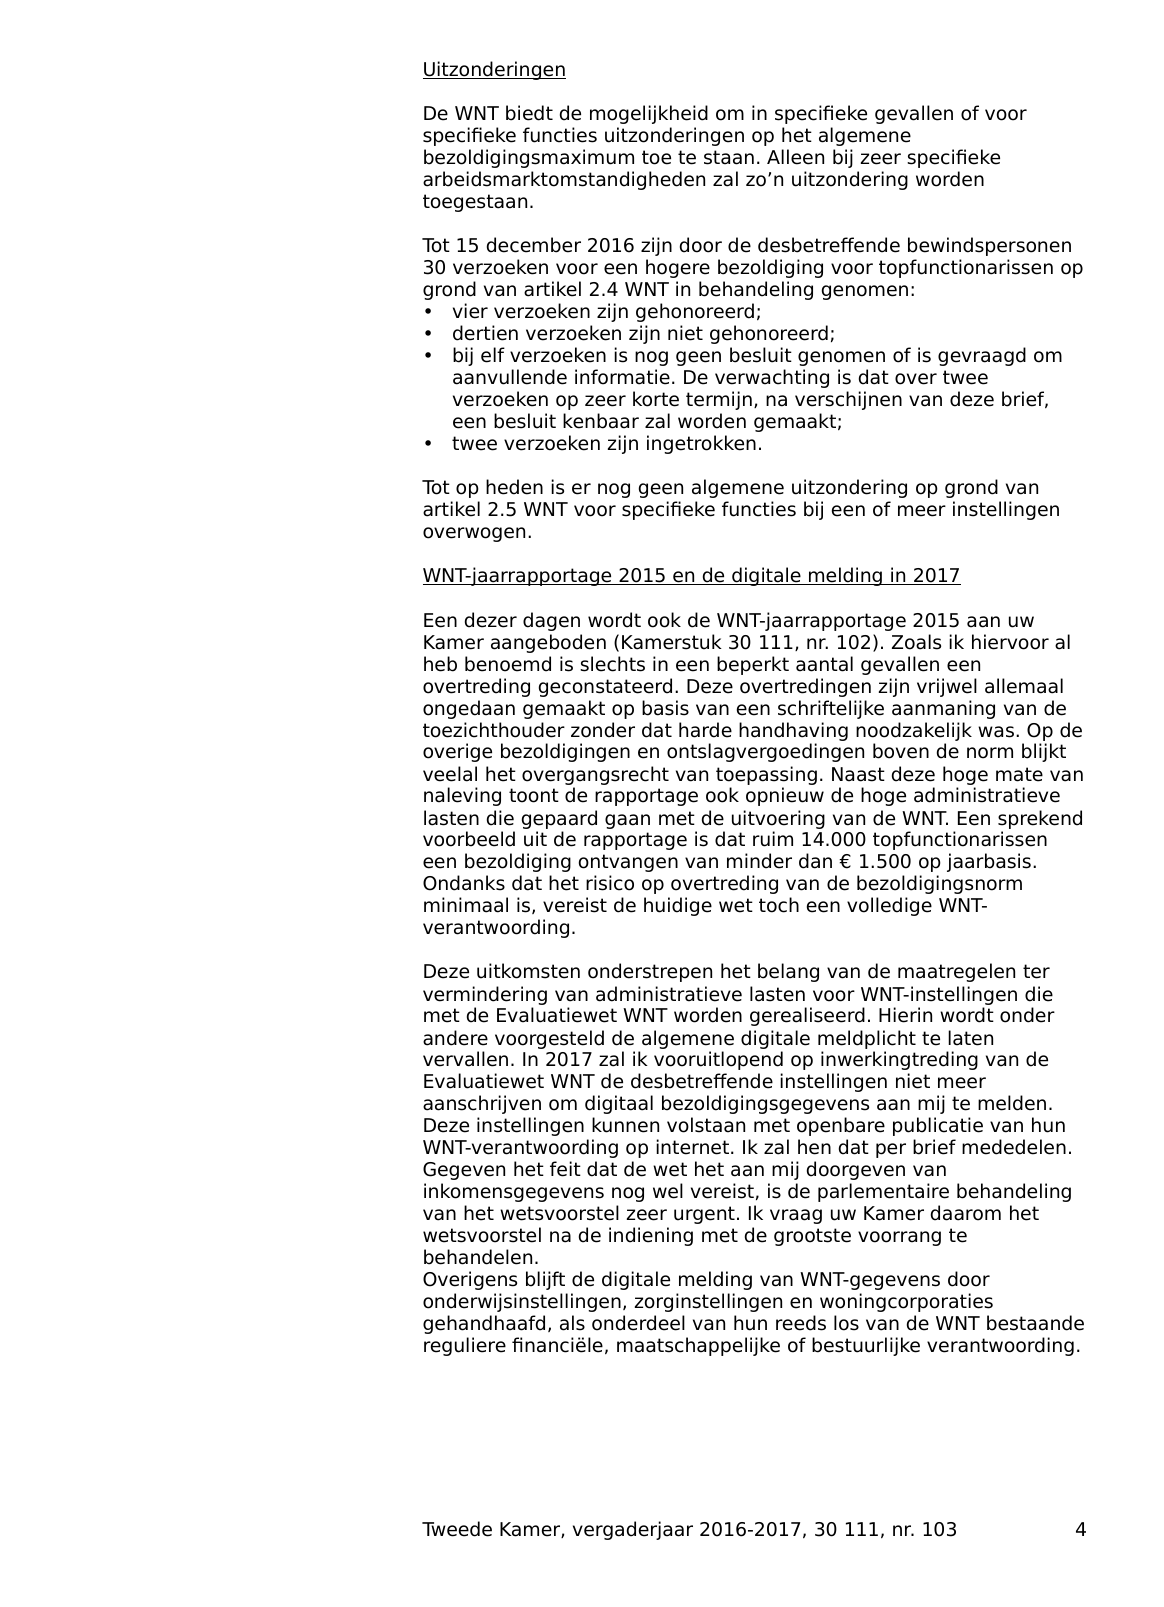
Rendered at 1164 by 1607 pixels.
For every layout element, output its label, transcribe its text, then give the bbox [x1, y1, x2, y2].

text • twee verzoeken zijn ingetrokken. [422, 433, 1087, 455]
subtitle WNT-jaarrapportage 2015 en de digitale melding in 2017 [422, 565, 1087, 587]
text • dertien verzoeken zijn niet gehonoreerd; [422, 323, 1087, 345]
text Deze uitkomsten onderstrepen het belang van de maatregelen ter vermindering van administratieve lasten voor WNT-instellingen die met de Evaluatiewet WNT worden gerealiseerd. Hierin wordt onder andere voorgesteld de algemene digitale meldplicht te laten vervallen. In 2017 zal ik vooruitlopend op inwerkingtreding van de Evaluatiewet WNT de desbetreffende instellingen niet meer aanschrijven om digitaal bezoldigingsgegevens aan mij te melden. Deze instellingen kunnen volstaan met openbare publicatie van hun WNT-verantwoording op internet. Ik zal hen dat per brief mededelen. Gegeven het feit dat de wet het aan mij doorgeven van inkomensgegevens nog wel vereist, is de parlementaire behandeling van het wetsvoorstel zeer urgent. Ik vraag uw Kamer daarom het wetsvoorstel na de indiening met de grootste voorrang te behandelen. [422, 961, 1087, 1269]
text Tot op heden is er nog geen algemene uitzondering op grond van artikel 2.5 WNT voor specifieke functies bij een of meer instellingen overwogen. [422, 477, 1087, 543]
text De WNT biedt de mogelijkheid om in specifieke gevallen of voor specifieke functies uitzonderingen op het algemene bezoldigingsmaximum toe te staan. Alleen bij zeer specifieke arbeidsmarktomstandigheden zal zo’n uitzondering worden toegestaan. [422, 103, 1087, 213]
text Overigens blijft de digitale melding van WNT-gegevens door onderwijsinstellingen, zorginstellingen en woningcorporaties gehandhaafd, als onderdeel van hun reeds los van de WNT bestaande reguliere financiële, maatschappelijke of bestuurlijke verantwoording. [422, 1269, 1087, 1357]
text Tot 15 december 2016 zijn door de desbetreffende bewindspersonen 30 verzoeken voor een hogere bezoldiging voor topfunctionarissen op grond van artikel 2.4 WNT in behandeling genomen: [422, 235, 1087, 301]
text • vier verzoeken zijn gehonoreerd; [422, 301, 1087, 323]
text • bij elf verzoeken is nog geen besluit genomen of is gevraagd om aanvullende informatie. De verwachting is dat over twee verzoeken op zeer korte termijn, na verschijnen van deze brief, een besluit kenbaar zal worden gemaakt; [422, 345, 1087, 433]
text Een dezer dagen wordt ook de WNT-jaarrapportage 2015 aan uw Kamer aangeboden (Kamerstuk 30 111, nr. 102). Zoals ik hiervoor al heb benoemd is slechts in een beperkt aantal gevallen een overtreding geconstateerd. Deze overtredingen zijn vrijwel allemaal ongedaan gemaakt op basis van een schriftelijke aanmaning van de toezichthouder zonder dat harde handhaving noodzakelijk was. Op de overige bezoldigingen en ontslagvergoedingen boven de norm blijkt veelal het overgangsrecht van toepassing. Naast deze hoge mate van naleving toont de rapportage ook opnieuw de hoge administratieve lasten die gepaard gaan met de uitvoering van de WNT. Een sprekend voorbeeld uit de rapportage is dat ruim 14.000 topfunctionarissen een bezoldiging ontvangen van minder dan € 1.500 op jaarbasis. Ondanks dat het risico op overtreding van de bezoldigingsnorm minimaal is, vereist de huidige wet toch een volledige WNT-verantwoording. [422, 609, 1087, 939]
subtitle Uitzonderingen [422, 59, 1087, 81]
